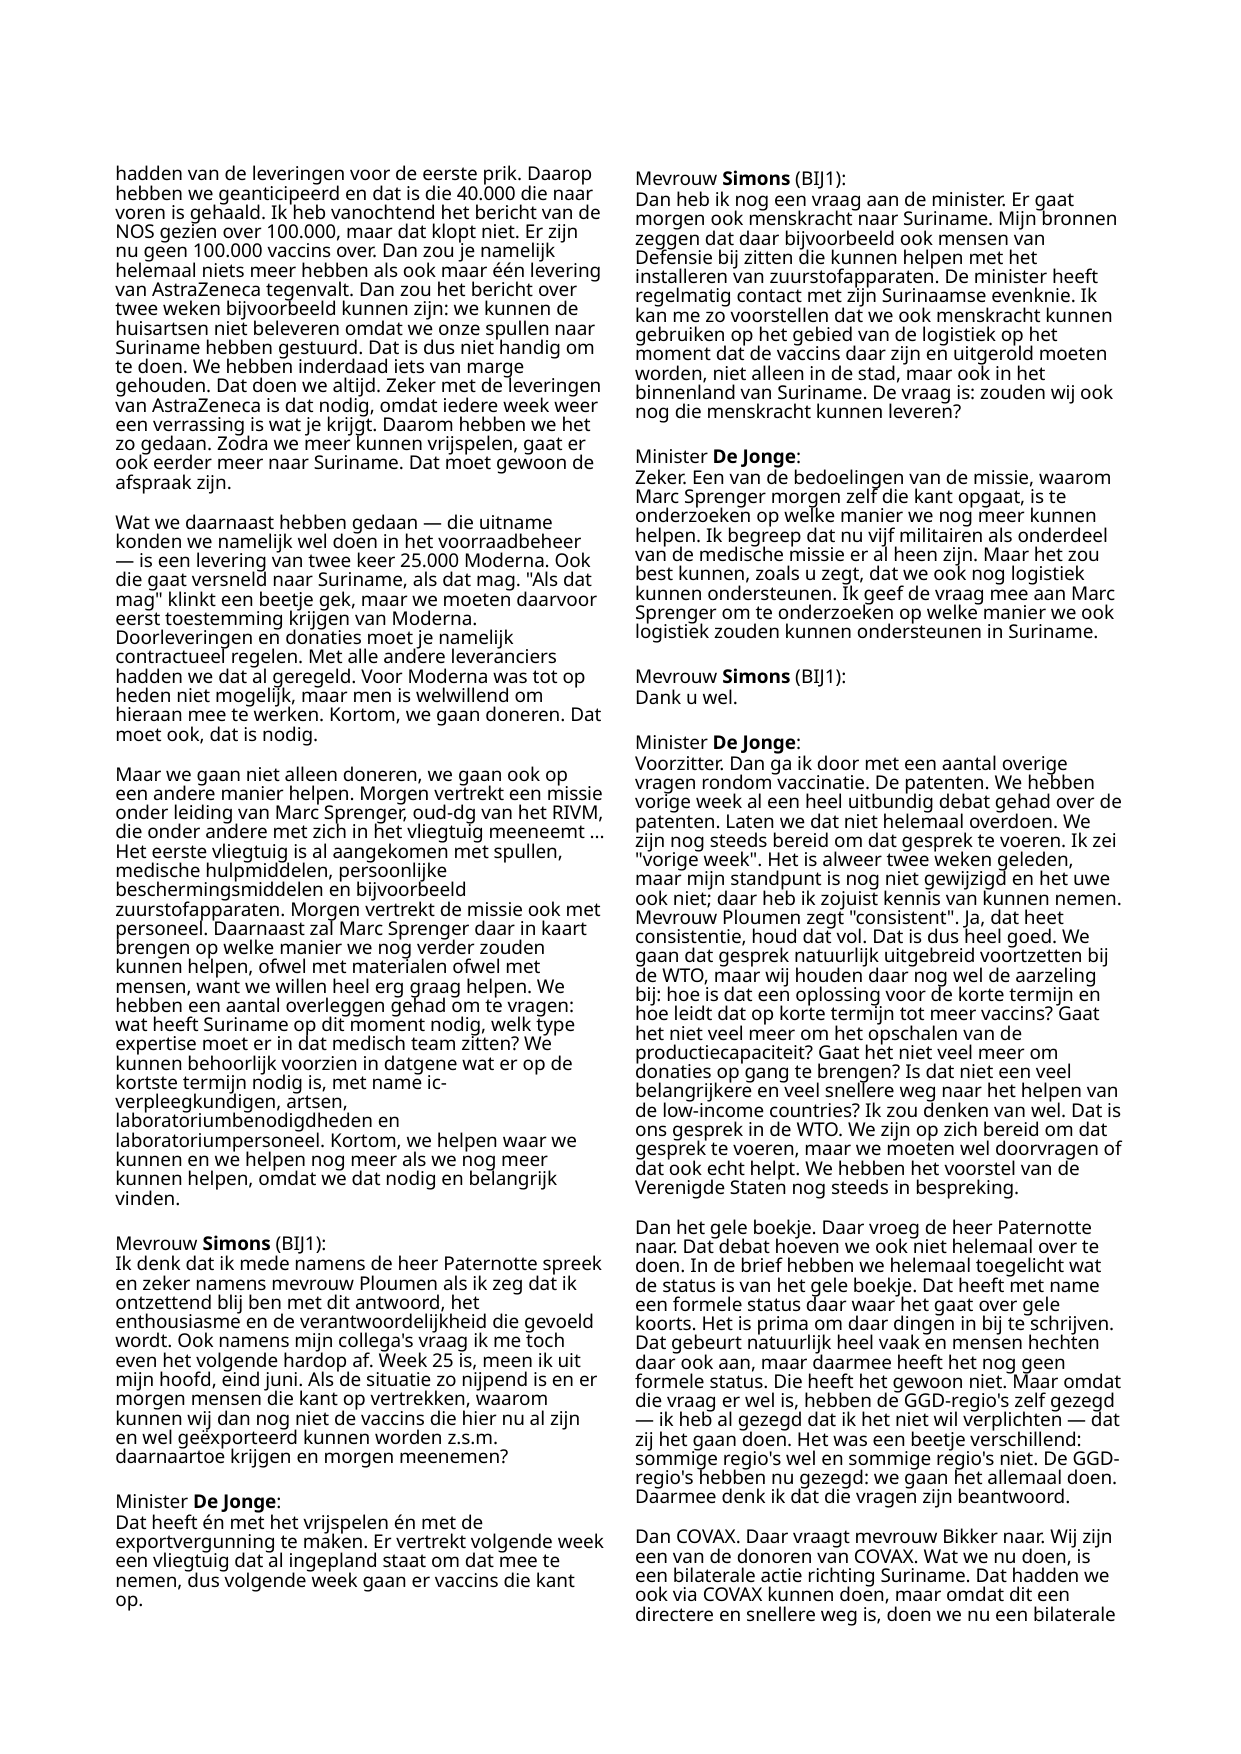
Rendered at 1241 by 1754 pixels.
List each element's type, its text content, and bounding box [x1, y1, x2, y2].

text Minister De Jonge: [635, 443, 1125, 469]
text Dan COVAX. Daar vraagt mevrouw Bikker naar. Wij zijn een van de donoren van COVAX. Wat we nu doen, is een bilaterale actie richting Suriname. Dat hadden we ook via COVAX kunnen doen, maar omdat dit een directere en snellere weg is, doen we nu een bilaterale [635, 1528, 1125, 1625]
text Dan heb ik nog een vraag aan de minister. Er gaat morgen ook menskracht naar Suriname. Mijn bronnen zeggen dat daar bijvoorbeeld ook mensen van Defensie bij zitten die kunnen helpen met het installeren van zuurstofapparaten. De minister heeft regelmatig contact met zijn Surinaamse evenknie. Ik kan me zo voorstellen dat we ook menskracht kunnen gebruiken op het gebied van de logistiek op het moment dat de vaccins daar zijn en uitgerold moeten worden, niet alleen in de stad, maar ook in het binnenland van Suriname. De vraag is: zouden wij ook nog die menskracht kunnen leveren? [635, 191, 1125, 422]
text Mevrouw Simons (BIJ1): [635, 165, 1125, 191]
text Dat heeft én met het vrijspelen én met de exportvergunning te maken. Er vertrekt volgende week een vliegtuig dat al ingepland staat om dat mee te nemen, dus volgende week gaan er vaccins die kant op. [115, 1514, 605, 1610]
text Mevrouw Simons (BIJ1): [635, 663, 1125, 689]
text Minister De Jonge: [115, 1488, 605, 1514]
text Mevrouw Simons (BIJ1): [115, 1230, 605, 1255]
text Voorzitter. Dan ga ik door met een aantal overige vragen rondom vaccinatie. De patenten. We hebben vorige week al een heel uitbundig debat gehad over de patenten. Laten we dat niet helemaal overdoen. We zijn nog steeds bereid om dat gesprek te voeren. Ik zei "vorige week". Het is alweer twee weken geleden, maar mijn standpunt is nog niet gewijzigd en het uwe ook niet; daar heb ik zojuist kennis van kunnen nemen. Mevrouw Ploumen zegt "consistent". Ja, dat heet consistentie, houd dat vol. Dat is dus heel goed. We gaan dat gesprek natuurlijk uitgebreid voortzetten bij de WTO, maar wij houden daar nog wel de aarzeling bij: hoe is dat een oplossing voor de korte termijn en hoe leidt dat op korte termijn tot meer vaccins? Gaat het niet veel meer om het opschalen van de productiecapaciteit? Gaat het niet veel meer om donaties op gang te brengen? Is dat niet een veel belangrijkere en veel snellere weg naar het helpen van de low-income countries? Ik zou denken van wel. Dat is ons gesprek in de WTO. We zijn op zich bereid om dat gesprek te voeren, maar we moeten wel doorvragen of dat ook echt helpt. We hebben het voorstel van de Verenigde Staten nog steeds in bespreking. [635, 755, 1125, 1198]
text Wat we daarnaast hebben gedaan — die uitname konden we namelijk wel doen in het voorraadbeheer — is een levering van twee keer 25.000 Moderna. Ook die gaat versneld naar Suriname, als dat mag. "Als dat mag" klinkt een beetje gek, maar we moeten daarvoor eerst toestemming krijgen van Moderna. Doorleveringen en donaties moet je namelijk contractueel regelen. Met alle andere leveranciers hadden we dat al geregeld. Voor Moderna was tot op heden niet mogelijk, maar men is welwillend om hieraan mee te werken. Kortom, we gaan doneren. Dat moet ook, dat is nodig. [115, 514, 605, 745]
text hadden van de leveringen voor de eerste prik. Daarop hebben we geanticipeerd en dat is die 40.000 die naar voren is gehaald. Ik heb vanochtend het bericht van de NOS gezien over 100.000, maar dat klopt niet. Er zijn nu geen 100.000 vaccins over. Dan zou je namelijk helemaal niets meer hebben als ook maar één levering van AstraZeneca tegenvalt. Dan zou het bericht over twee weken bijvoorbeeld kunnen zijn: we kunnen de huisartsen niet beleveren omdat we onze spullen naar Suriname hebben gestuurd. Dat is dus niet handig om te doen. We hebben inderdaad iets van marge gehouden. Dat doen we altijd. Zeker met de leveringen van AstraZeneca is dat nodig, omdat iedere week weer een verrassing is wat je krijgt. Daarom hebben we het zo gedaan. Zodra we meer kunnen vrijspelen, gaat er ook eerder meer naar Suriname. Dat moet gewoon de afspraak zijn. [115, 165, 605, 493]
text Dank u wel. [635, 689, 1125, 708]
text Dan het gele boekje. Daar vroeg de heer Paternotte naar. Dat debat hoeven we ook niet helemaal over te doen. In de brief hebben we helemaal toegelicht wat de status is van het gele boekje. Dat heeft met name een formele status daar waar het gaat over gele koorts. Het is prima om daar dingen in bij te schrijven. Dat gebeurt natuurlijk heel vaak en mensen hechten daar ook aan, maar daarmee heeft het nog geen formele status. Die heeft het gewoon niet. Maar omdat die vraag er wel is, hebben de GGD-regio's zelf gezegd — ik heb al gezegd dat ik het niet wil verplichten — dat zij het gaan doen. Het was een beetje verschillend: sommige regio's wel en sommige regio's niet. De GGD-regio's hebben nu gezegd: we gaan het allemaal doen. Daarmee denk ik dat die vragen zijn beantwoord. [635, 1219, 1125, 1508]
text Ik denk dat ik mede namens de heer Paternotte spreek en zeker namens mevrouw Ploumen als ik zeg dat ik ontzettend blij ben met dit antwoord, het enthousiasme en de verantwoordelijkheid die gevoeld wordt. Ook namens mijn collega's vraag ik me toch even het volgende hardop af. Week 25 is, meen ik uit mijn hoofd, eind juni. Als de situatie zo nijpend is en er morgen mensen die kant op vertrekken, waarom kunnen wij dan nog niet de vaccins die hier nu al zijn en wel geëxporteerd kunnen worden z.s.m. daarnaartoe krijgen en morgen meenemen? [115, 1255, 605, 1467]
text Maar we gaan niet alleen doneren, we gaan ook op een andere manier helpen. Morgen vertrekt een missie onder leiding van Marc Sprenger, oud-dg van het RIVM, die onder andere met zich in het vliegtuig meeneemt ... Het eerste vliegtuig is al aangekomen met spullen, medische hulpmiddelen, persoonlijke beschermingsmiddelen en bijvoorbeeld zuurstofapparaten. Morgen vertrekt de missie ook met personeel. Daarnaast zal Marc Sprenger daar in kaart brengen op welke manier we nog verder zouden kunnen helpen, ofwel met materialen ofwel met mensen, want we willen heel erg graag helpen. We hebben een aantal overleggen gehad om te vragen: wat heeft Suriname op dit moment nodig, welk type expertise moet er in dat medisch team zitten? We kunnen behoorlijk voorzien in datgene wat er op de kortste termijn nodig is, met name ic-verpleegkundigen, artsen, laboratoriumbenodigdheden en laboratoriumpersoneel. Kortom, we helpen waar we kunnen en we helpen nog meer als we nog meer kunnen helpen, omdat we dat nodig en belangrijk vinden. [115, 766, 605, 1209]
text Zeker. Een van de bedoelingen van de missie, waarom Marc Sprenger morgen zelf die kant opgaat, is te onderzoeken op welke manier we nog meer kunnen helpen. Ik begreep dat nu vijf militairen als onderdeel van de medische missie er al heen zijn. Maar het zou best kunnen, zoals u zegt, dat we ook nog logistiek kunnen ondersteunen. Ik geef de vraag mee aan Marc Sprenger om te onderzoeken op welke manier we ook logistiek zouden kunnen ondersteunen in Suriname. [635, 469, 1125, 642]
text Minister De Jonge: [635, 729, 1125, 755]
